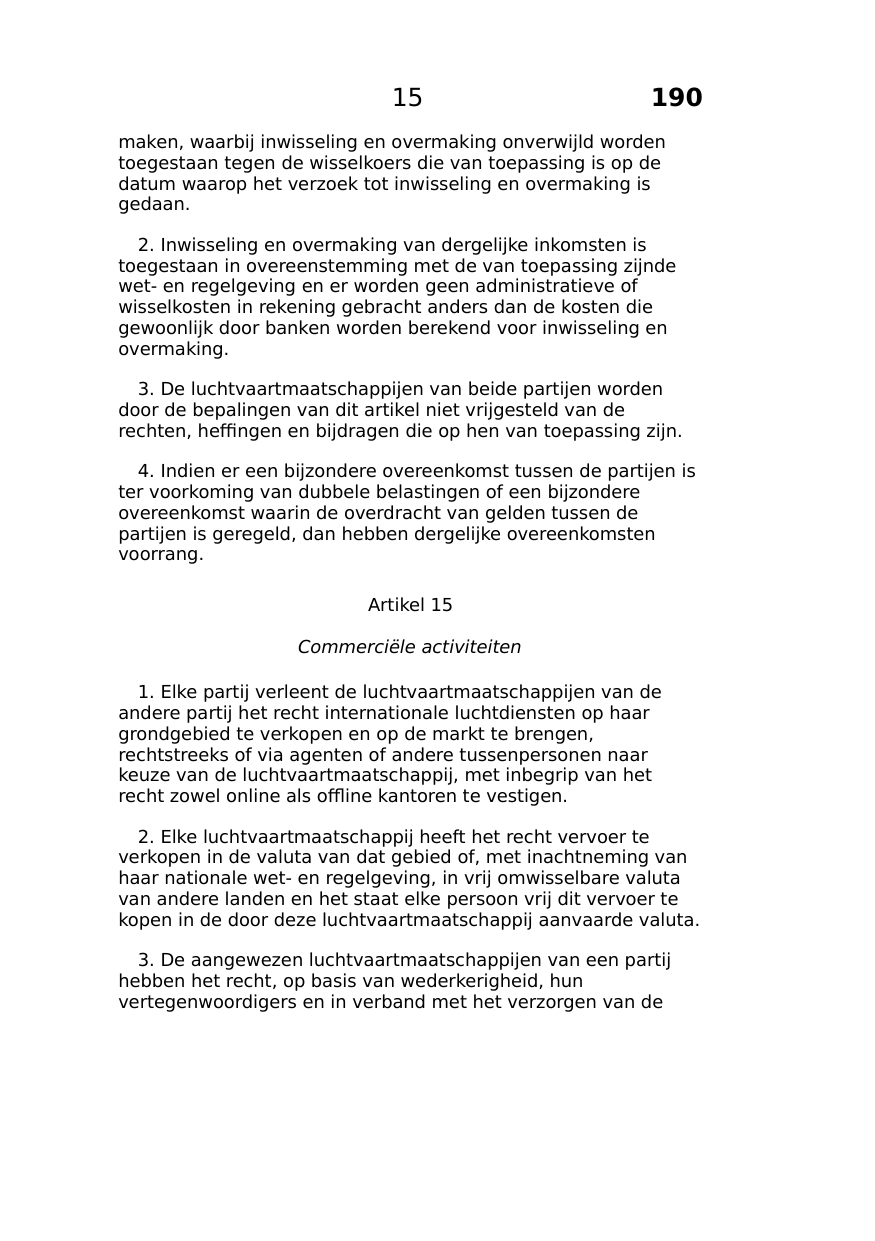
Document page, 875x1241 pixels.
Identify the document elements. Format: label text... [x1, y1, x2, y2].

text 3. De luchtvaartmaatschappijen van beide partijen worden door de bepalingen van dit artikel niet vrijgesteld van de rechten, heffingen en bijdragen die op hen van toepassing zijn. [118, 379, 703, 441]
text 3. De aangewezen luchtvaartmaatschappijen van een partij hebben het recht, op basis van wederkerigheid, hun vertegenwoordigers en in verband met het verzorgen van de [118, 950, 703, 1012]
subtitle Artikel 15 Commerciële activiteiten [118, 595, 703, 657]
text maken, waarbij inwisseling en overmaking onverwijld worden toegestaan tegen de wisselkoers die van toepassing is op de datum waarop het verzoek tot inwisseling en overmaking is gedaan. [118, 132, 703, 215]
text 2. Inwisseling en overmaking van dergelijke inkomsten is toegestaan in overeenstemming met de van toepassing zijnde wet- en regelgeving en er worden geen administratieve of wisselkosten in rekening gebracht anders dan de kosten die gewoonlijk door banken worden berekend voor inwisseling en overmaking. [118, 235, 703, 359]
text 1. Elke partij verleent de luchtvaartmaatschappijen van de andere partij het recht internationale luchtdiensten op haar grondgebied te verkopen en op de markt te brengen, rechtstreeks of via agenten of andere tussenpersonen naar keuze van de luchtvaartmaatschappij, met inbegrip van het recht zowel online als offline kantoren te vestigen. [118, 682, 703, 807]
text 4. Indien er een bijzondere overeenkomst tussen de partijen is ter voorkoming van dubbele belastingen of een bijzondere overeenkomst waarin de overdracht van gelden tussen de partijen is geregeld, dan hebben dergelijke overeenkomsten voorrang. [118, 461, 703, 565]
text 2. Elke luchtvaartmaatschappij heeft het recht vervoer te verkopen in de valuta van dat gebied of, met inachtneming van haar nationale wet- en regelgeving, in vrij omwisselbare valuta van andere landen en het staat elke persoon vrij dit vervoer te kopen in de door deze luchtvaartmaatschappij aanvaarde valuta. [118, 827, 703, 930]
